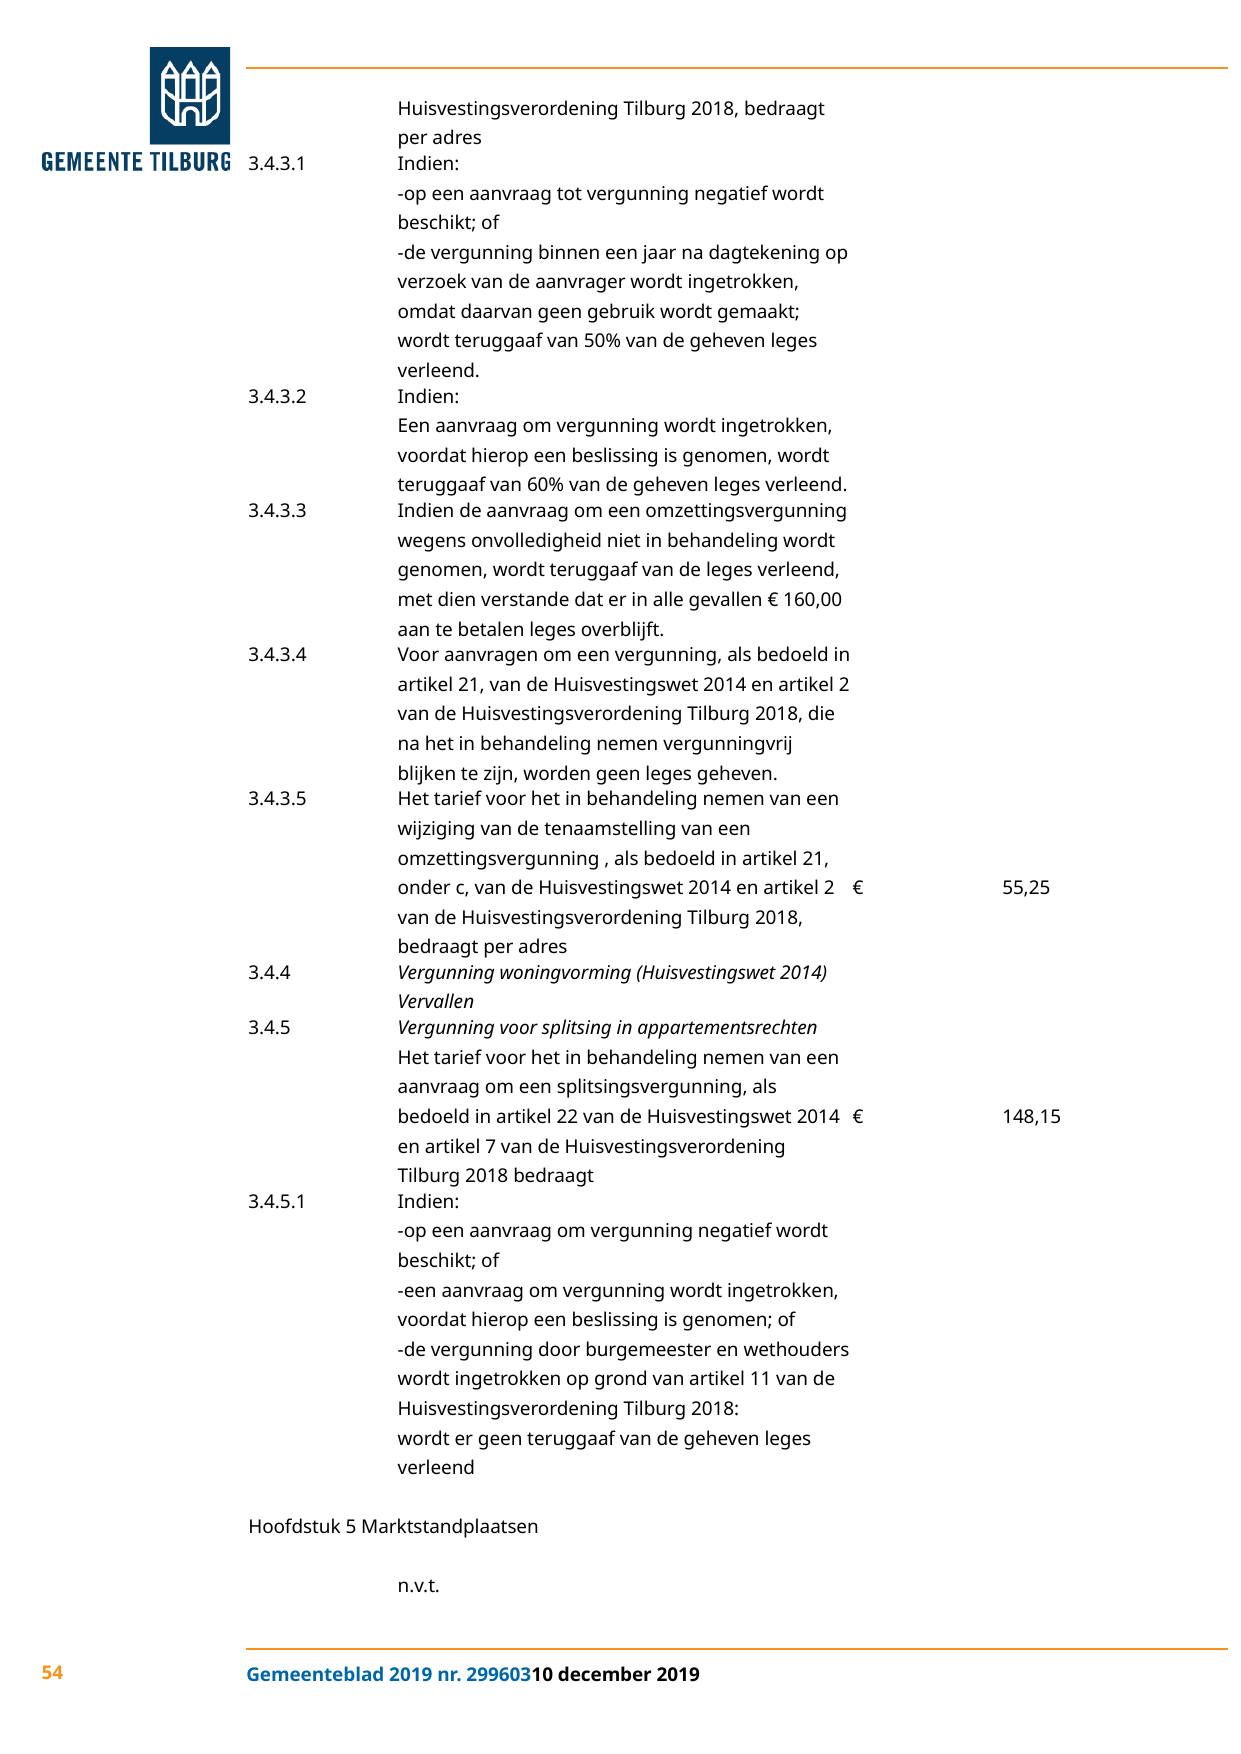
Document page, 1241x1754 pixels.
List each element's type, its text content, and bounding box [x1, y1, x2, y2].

table_cell [853, 641, 1002, 786]
table_cell [1002, 383, 1152, 497]
table_cell 3.4.3.1 [248, 150, 397, 383]
table_cell Vergunning woningvorming (Huisvestingswet 2014) Vervallen [398, 959, 852, 1014]
table_cell Indien de aanvraag om een omzettingsvergunning wegens onvolledigheid niet in behandeling wordt genomen, wordt teruggaaf van de leges verleend, met dien verstande dat er in alle gevallen € 160,00 aan te betalen leges overblijft. [398, 498, 852, 641]
table_cell 3.4.3.4 [248, 641, 397, 786]
table_cell € [853, 1015, 1002, 1188]
table_cell [248, 95, 397, 150]
table_header [853, 1572, 1002, 1598]
table_cell [1002, 959, 1152, 1014]
table_cell [853, 498, 1002, 641]
table_cell 3.4.3.5 [248, 786, 397, 959]
table_cell [1002, 1188, 1152, 1480]
table_cell Indien: -op een aanvraag tot vergunning negatief wordt beschikt; of -de vergunning binnen een jaar na dagtekening op verzoek van de aanvrager wordt ingetrokken, omdat daarvan geen gebruik wordt gemaakt; wordt teruggaaf van 50% van de geheven leges verleend. [398, 150, 852, 383]
table_header n.v.t. [398, 1572, 852, 1598]
table_cell 3.4.4 [248, 959, 397, 1014]
table_cell Huisvestingsverordening Tilburg 2018, bedraagt per adres [398, 95, 852, 150]
table_cell Indien: -op een aanvraag om vergunning negatief wordt beschikt; of -een aanvraag om vergunning wordt ingetrokken, voordat hierop een beslissing is genomen; of -de vergunning door burgemeester en wethouders wordt ingetrokken op grond van artikel 11 van de Huisvestingsverordening Tilburg 2018: wordt er geen teruggaaf van de geheven leges verleend [398, 1188, 852, 1480]
table_cell Vergunning voor splitsing in appartementsrechten Het tarief voor het in behandeling nemen van een aanvraag om een splitsingsvergunning, als bedoeld in artikel 22 van de Huisvestingswet 2014 en artikel 7 van de Huisvestingsverordening Tilburg 2018 bedraagt [398, 1015, 852, 1188]
table_cell [1002, 498, 1152, 641]
table_cell [853, 95, 1002, 150]
table_cell [853, 1188, 1002, 1480]
table_cell 3.4.5 [248, 1015, 397, 1188]
table_cell [1002, 641, 1152, 786]
table_header [1002, 1572, 1152, 1598]
table_cell Indien: Een aanvraag om vergunning wordt ingetrokken, voordat hierop een beslissing is genomen, wordt teruggaaf van 60% van de geheven leges verleend. [398, 383, 852, 497]
table_cell Het tarief voor het in behandeling nemen van een wijziging van de tenaamstelling van een omzettingsvergunning , als bedoeld in artikel 21, onder c, van de Huisvestingswet 2014 en artikel 2 van de Huisvestingsverordening Tilburg 2018, bedraagt per adres [398, 786, 852, 959]
table_cell [853, 959, 1002, 1014]
table_cell Voor aanvragen om een vergunning, als bedoeld in artikel 21, van de Huisvestingswet 2014 en artikel 2 van de Huisvestingsverordening Tilburg 2018, die na het in behandeling nemen vergunningvrij blijken te zijn, worden geen leges geheven. [398, 641, 852, 786]
picture [41, 47, 231, 172]
table_cell 3.4.3.3 [248, 498, 397, 641]
table_cell 148,15 [1002, 1015, 1152, 1188]
table_cell 3.4.5.1 [248, 1188, 397, 1480]
table_cell 3.4.3.2 [248, 383, 397, 497]
table_cell 55,25 [1002, 786, 1152, 959]
text Hoofdstuk 5 Marktstandplaatsen [248, 1513, 1152, 1539]
table_header [248, 1572, 397, 1598]
table_cell € [853, 786, 1002, 959]
table_cell [853, 383, 1002, 497]
table_cell [1002, 150, 1152, 383]
table_cell [1002, 95, 1152, 150]
table_cell [853, 150, 1002, 383]
